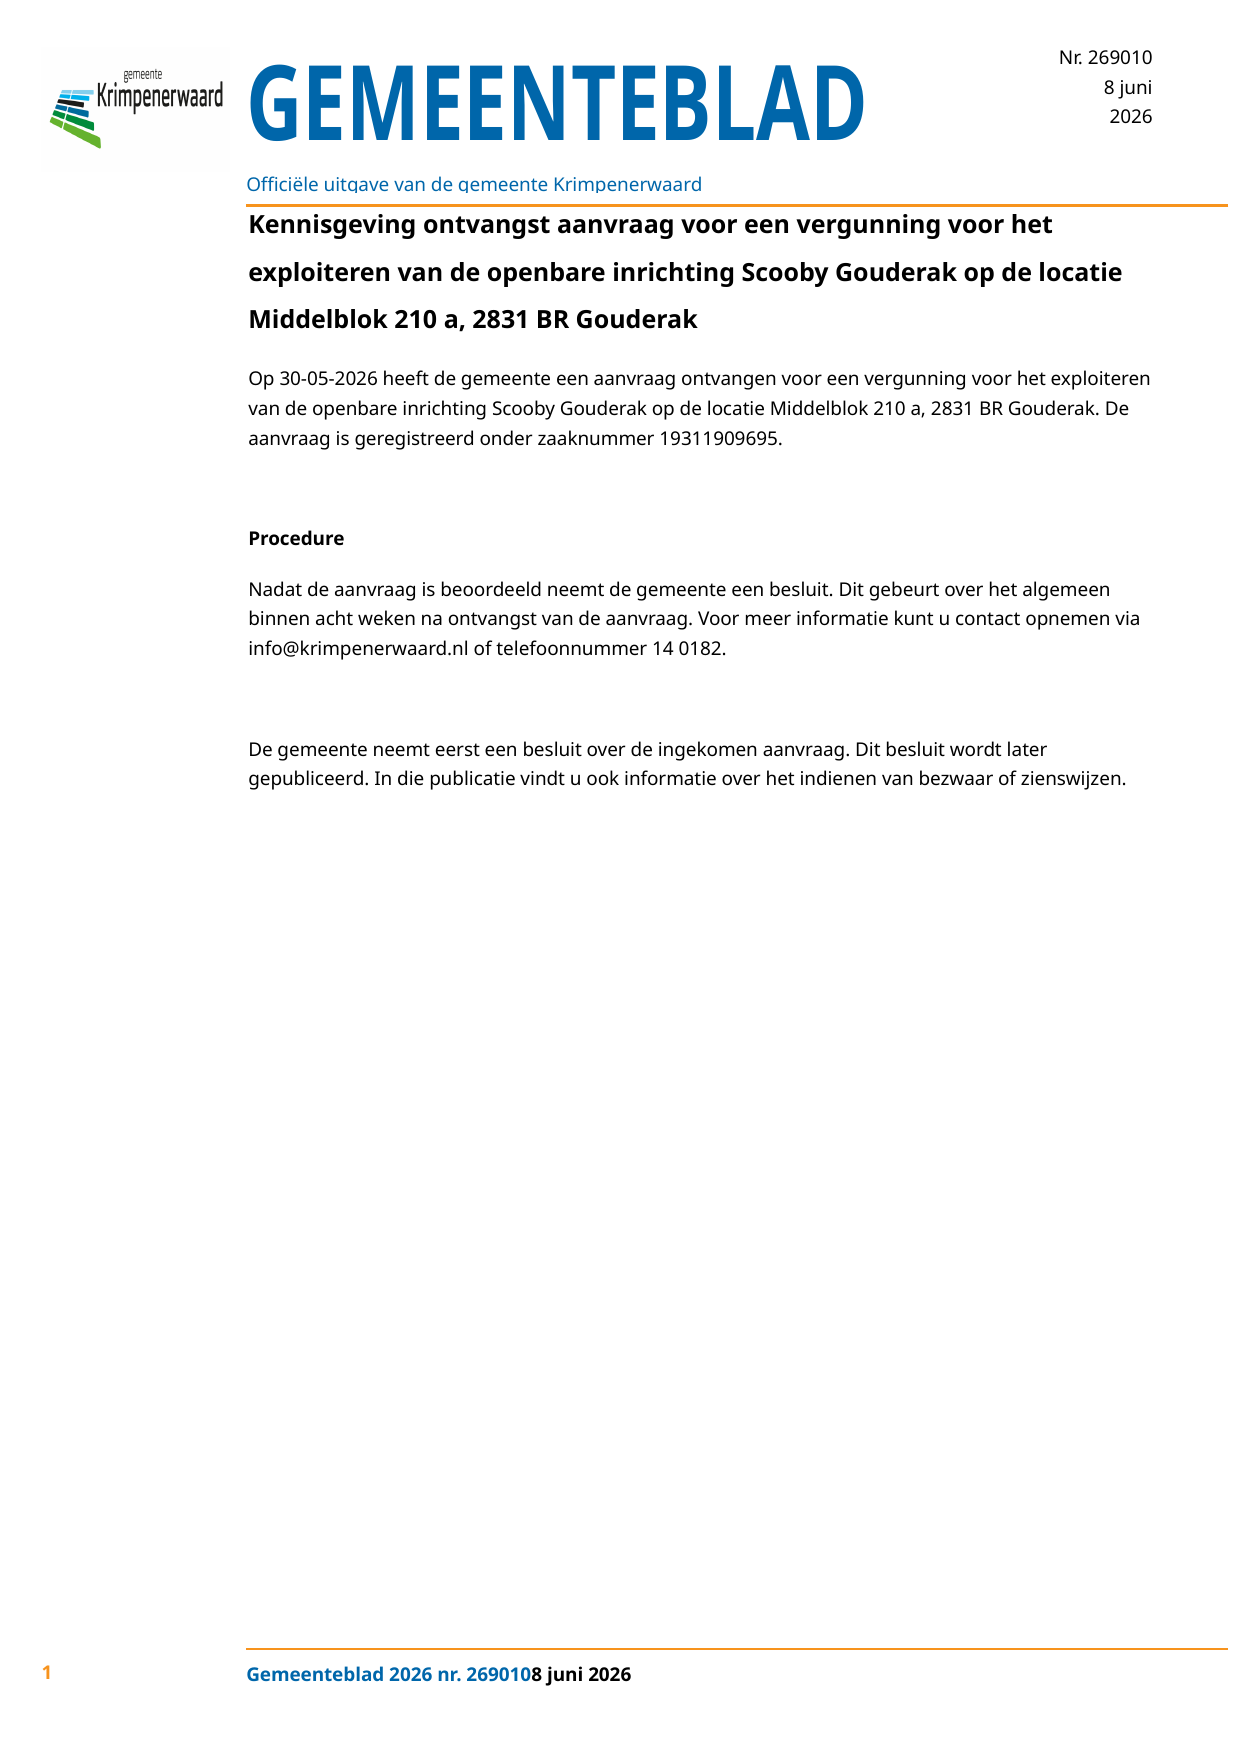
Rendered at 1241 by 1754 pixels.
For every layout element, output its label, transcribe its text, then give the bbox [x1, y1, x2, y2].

text Procedure [248, 526, 1152, 551]
picture [41, 47, 231, 172]
text Op 30-05-2026 heeft de gemeente een aanvraag ontvangen voor een vergunning voor het exploiteren van de openbare inrichting Scooby Gouderak op de locatie Middelblok 210 a, 2831 BR Gouderak. De aanvraag is geregistreerd onder zaaknummer 19311909695. [248, 366, 1152, 450]
text Kennisgeving ontvangst aanvraag voor een vergunning voor het exploiteren van de openbare inrichting Scooby Gouderak op de locatie Middelblok 210 a, 2831 BR Gouderak [248, 207, 1152, 336]
text De gemeente neemt eerst een besluit over de ingekomen aanvraag. Dit besluit wordt later gepubliceerd. In die publicatie vindt u ook informatie over het indienen van bezwaar of zienswijzen. [248, 736, 1152, 791]
text Nadat de aanvraag is beoordeeld neemt de gemeente een besluit. Dit gebeurt over het algemeen binnen acht weken na ontvangst van de aanvraag. Voor meer informatie kunt u contact opnemen via info@krimpenerwaard.nl of telefoonnummer 14 0182. [248, 576, 1152, 661]
